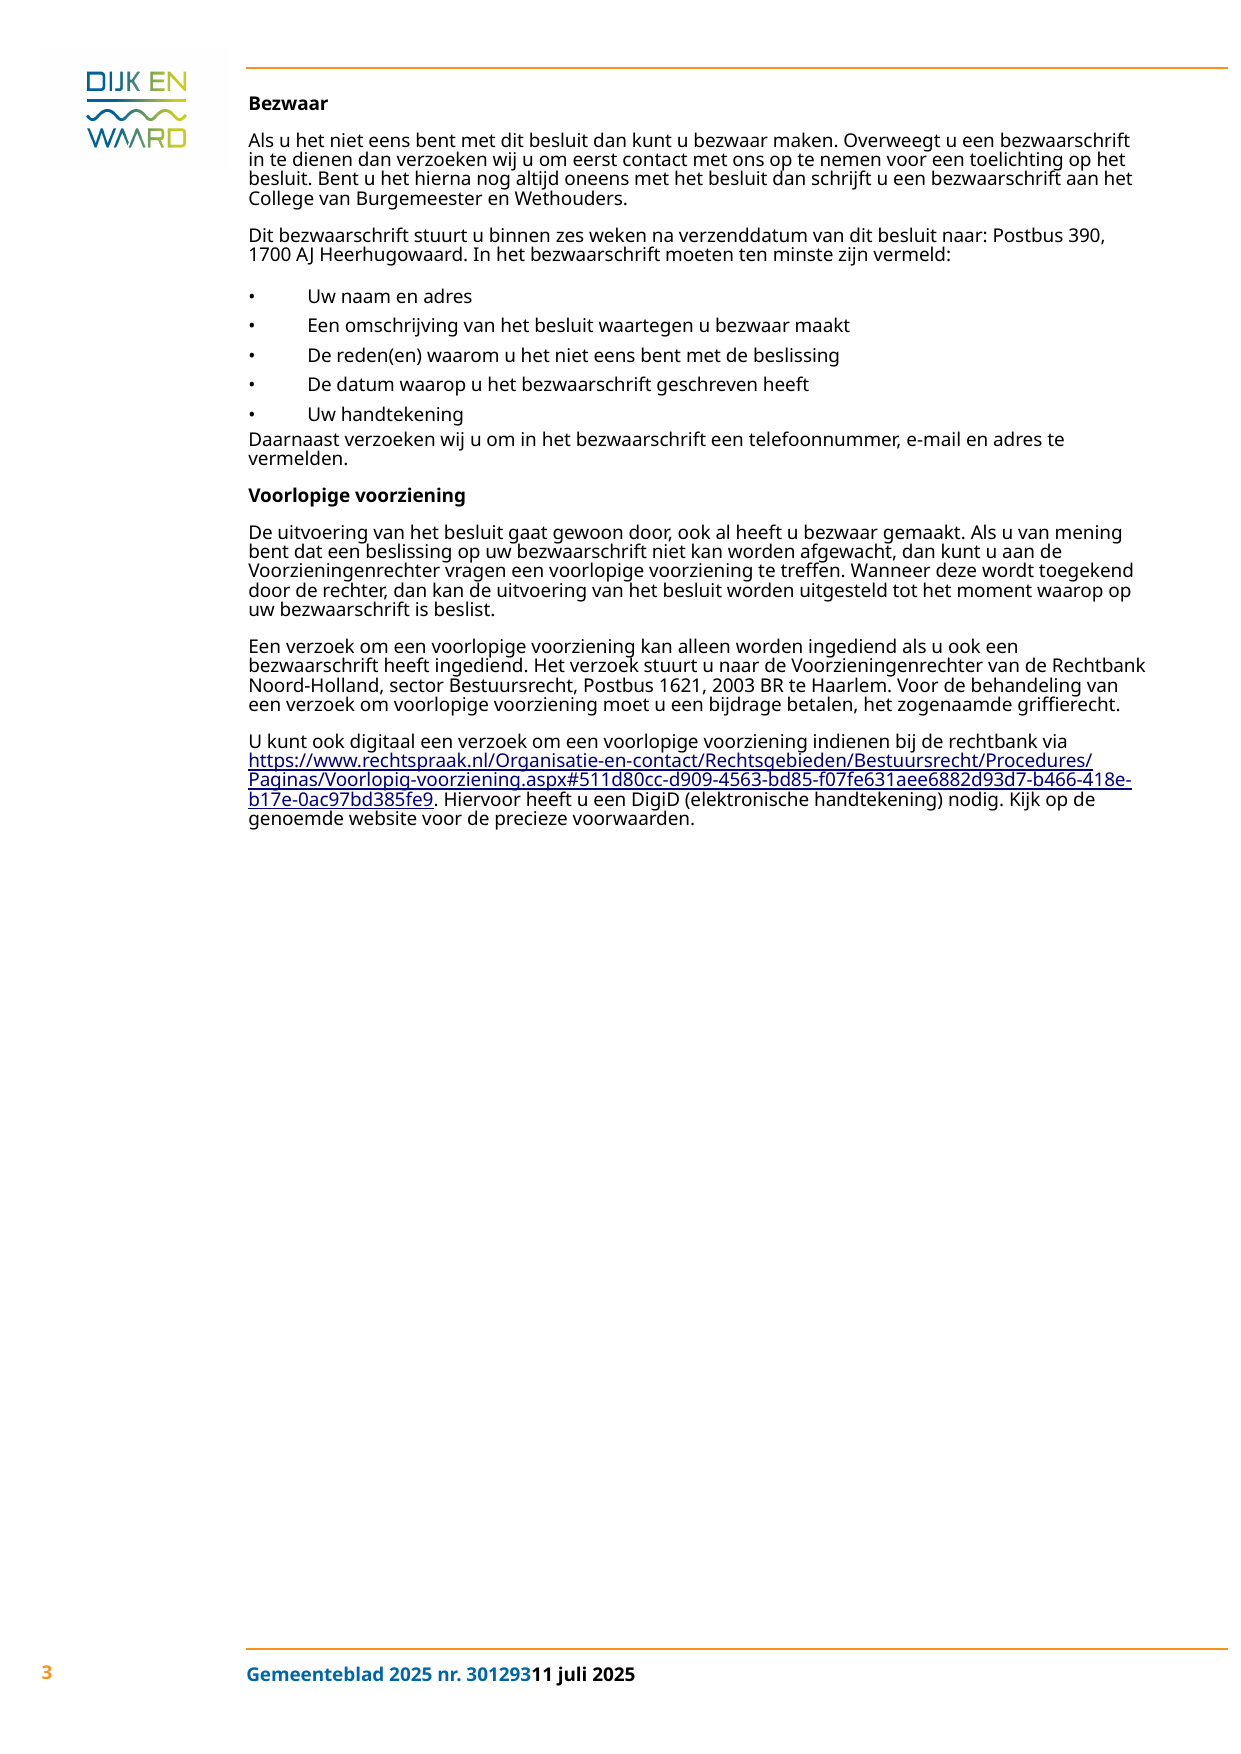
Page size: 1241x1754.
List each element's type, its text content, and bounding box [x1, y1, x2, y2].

list De datum waarop u het bezwaarschrift geschreven heeft [248, 372, 1152, 397]
text U kunt ook digitaal een verzoek om een voorlopige voorziening indienen bij de rechtbank via https://www.rechtspraak.nl/Organisatie-en-contact/Rechtsgebieden/Bestuursrecht/Procedures/Paginas/Voorlopig-voorziening.aspx#511d80cc-d909-4563-bd85-f07fe631aee6882d93d7-b466-418e-b17e-0ac97bd385fe9. Hiervoor heeft u een DigiD (elektronische handtekening) nodig. Kijk op de genoemde website voor de precieze voorwaarden. [248, 733, 1152, 829]
list Een omschrijving van het besluit waartegen u bezwaar maakt [248, 312, 1152, 338]
text Als u het niet eens bent met dit besluit dan kunt u bezwaar maken. Overweegt u een bezwaarschrift in te dienen dan verzoeken wij u om eerst contact met ons op te nemen voor een toelichting op het besluit. Bent u het hierna nog altijd oneens met het besluit dan schrijft u een bezwaarschrift aan het College van Burgemeester en Wethouders. [248, 132, 1152, 209]
text De uitvoering van het besluit gaat gewoon door, ook al heeft u bezwaar gemaakt. Als u van mening bent dat een beslissing op uw bezwaarschrift niet kan worden afgewacht, dan kunt u aan de Voorzieningenrechter vragen een voorlopige voorziening te treffen. Wanneer deze wordt toegekend door de rechter, dan kan de uitvoering van het besluit worden uitgesteld tot het moment waarop op uw bezwaarschrift is beslist. [248, 524, 1152, 620]
text Voorlopige voorziening [248, 487, 1152, 506]
text Bezwaar [248, 95, 1152, 114]
list Uw handtekening [248, 401, 1152, 427]
list Uw naam en adres [248, 283, 1152, 308]
text Dit bezwaarschrift stuurt u binnen zes weken na verzenddatum van dit besluit naar: Postbus 390, 1700 AJ Heerhugowaard. In het bezwaarschrift moeten ten minste zijn vermeld: [248, 227, 1152, 265]
text Een verzoek om een voorlopige voorziening kan alleen worden ingediend als u ook een bezwaarschrift heeft ingediend. Het verzoek stuurt u naar de Voorzieningenrechter van de Rechtbank Noord-Holland, sector Bestuursrecht, Postbus 1621, 2003 BR te Haarlem. Voor de behandeling van een verzoek om voorlopige voorziening moet u een bijdrage betalen, het zogenaamde griffierecht. [248, 638, 1152, 715]
list De reden(en) waarom u het niet eens bent met de beslissing [248, 342, 1152, 368]
text Daarnaast verzoeken wij u om in het bezwaarschrift een telefoonnummer, e-mail en adres te vermelden. [248, 431, 1152, 469]
picture [41, 47, 231, 172]
